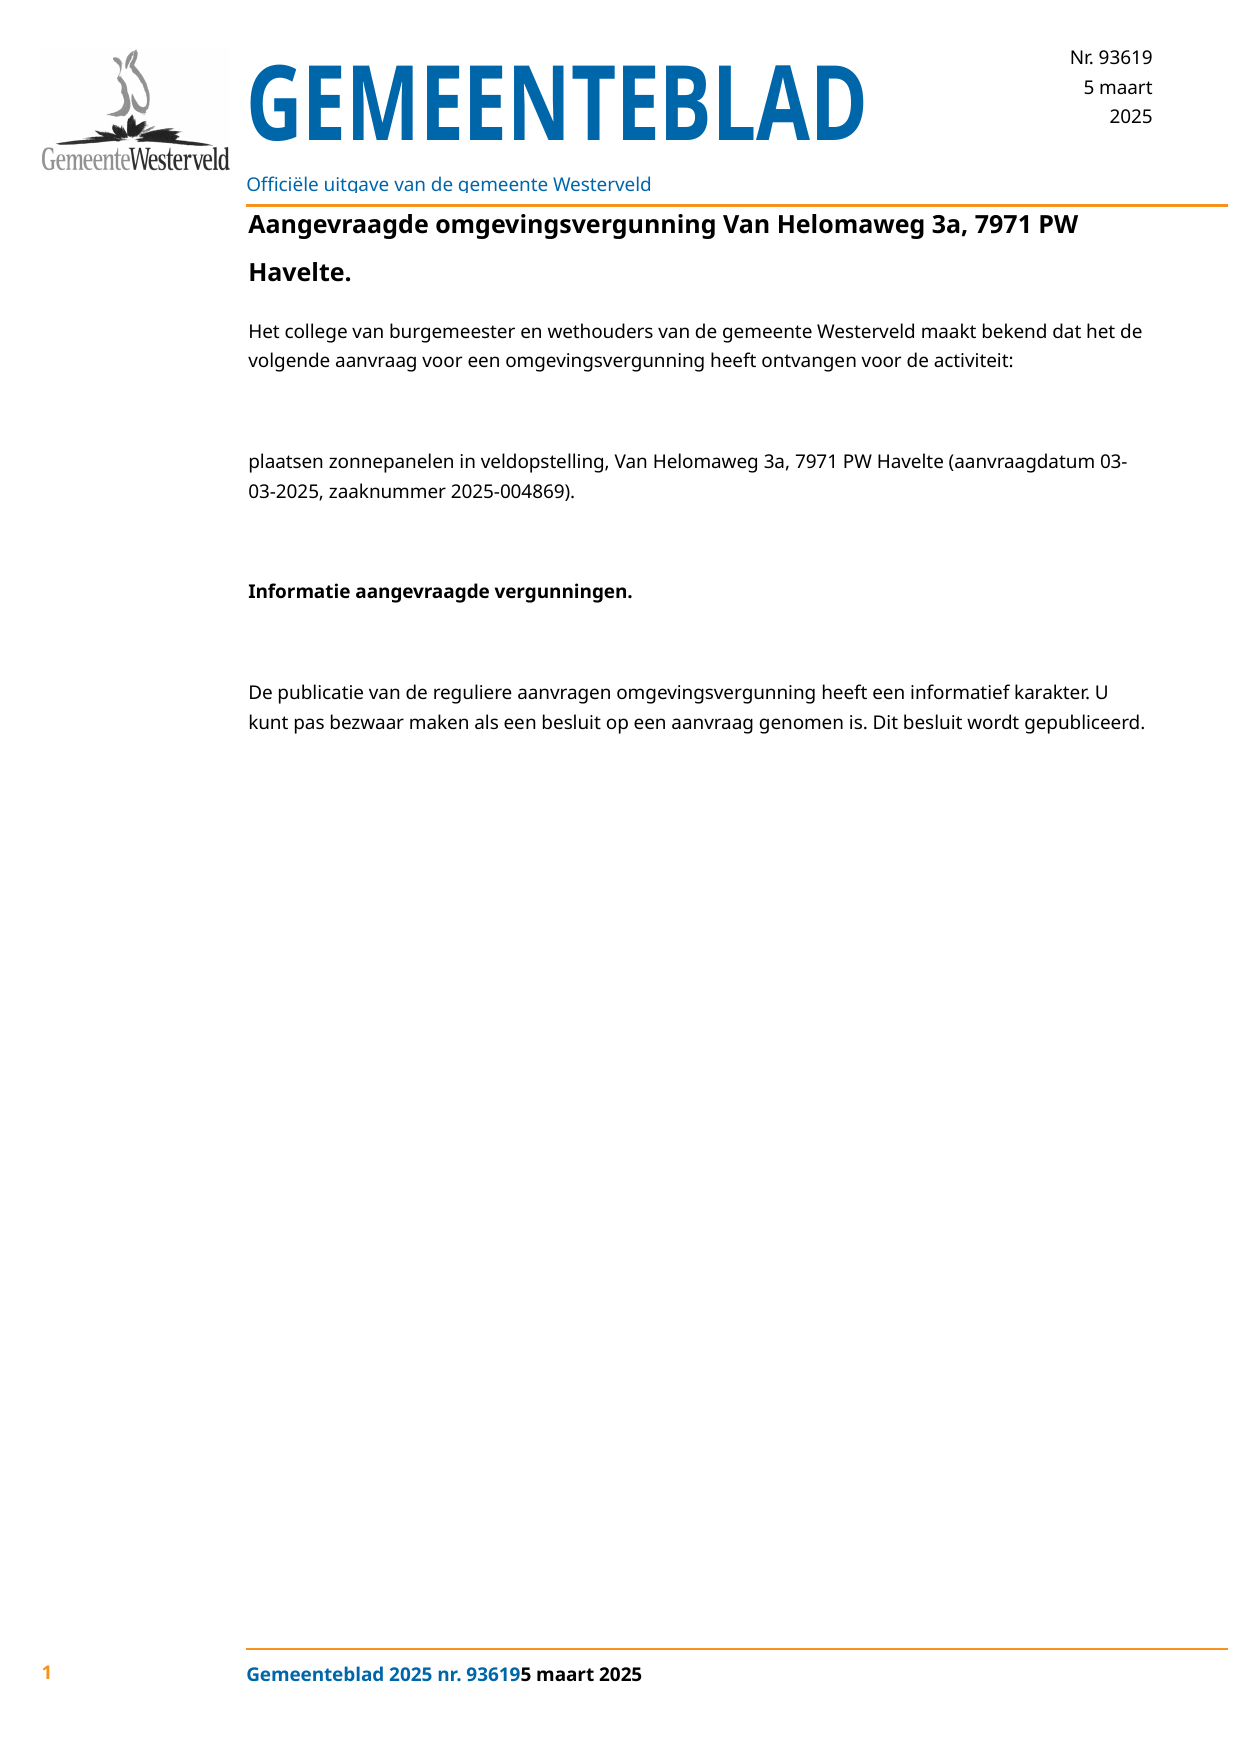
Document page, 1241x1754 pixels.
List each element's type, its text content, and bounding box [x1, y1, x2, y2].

text Het college van burgemeester en wethouders van de gemeente Westerveld maakt bekend dat het de volgende aanvraag voor een omgevingsvergunning heeft ontvangen voor de activiteit: [248, 318, 1152, 373]
text Informatie aangevraagde vergunningen. [248, 579, 1152, 604]
picture [41, 47, 231, 172]
text plaatsen zonnepanelen in veldopstelling, Van Helomaweg 3a, 7971 PW Havelte (aanvraagdatum 03-03-2025, zaaknummer 2025-004869). [248, 448, 1152, 504]
text Aangevraagde omgevingsvergunning Van Helomaweg 3a, 7971 PW Havelte. [248, 207, 1152, 288]
text De publicatie van de reguliere aanvragen omgevingsvergunning heeft een informatief karakter. U kunt pas bezwaar maken als een besluit op een aanvraag genomen is. Dit besluit wordt gepubliceerd. [248, 679, 1152, 735]
